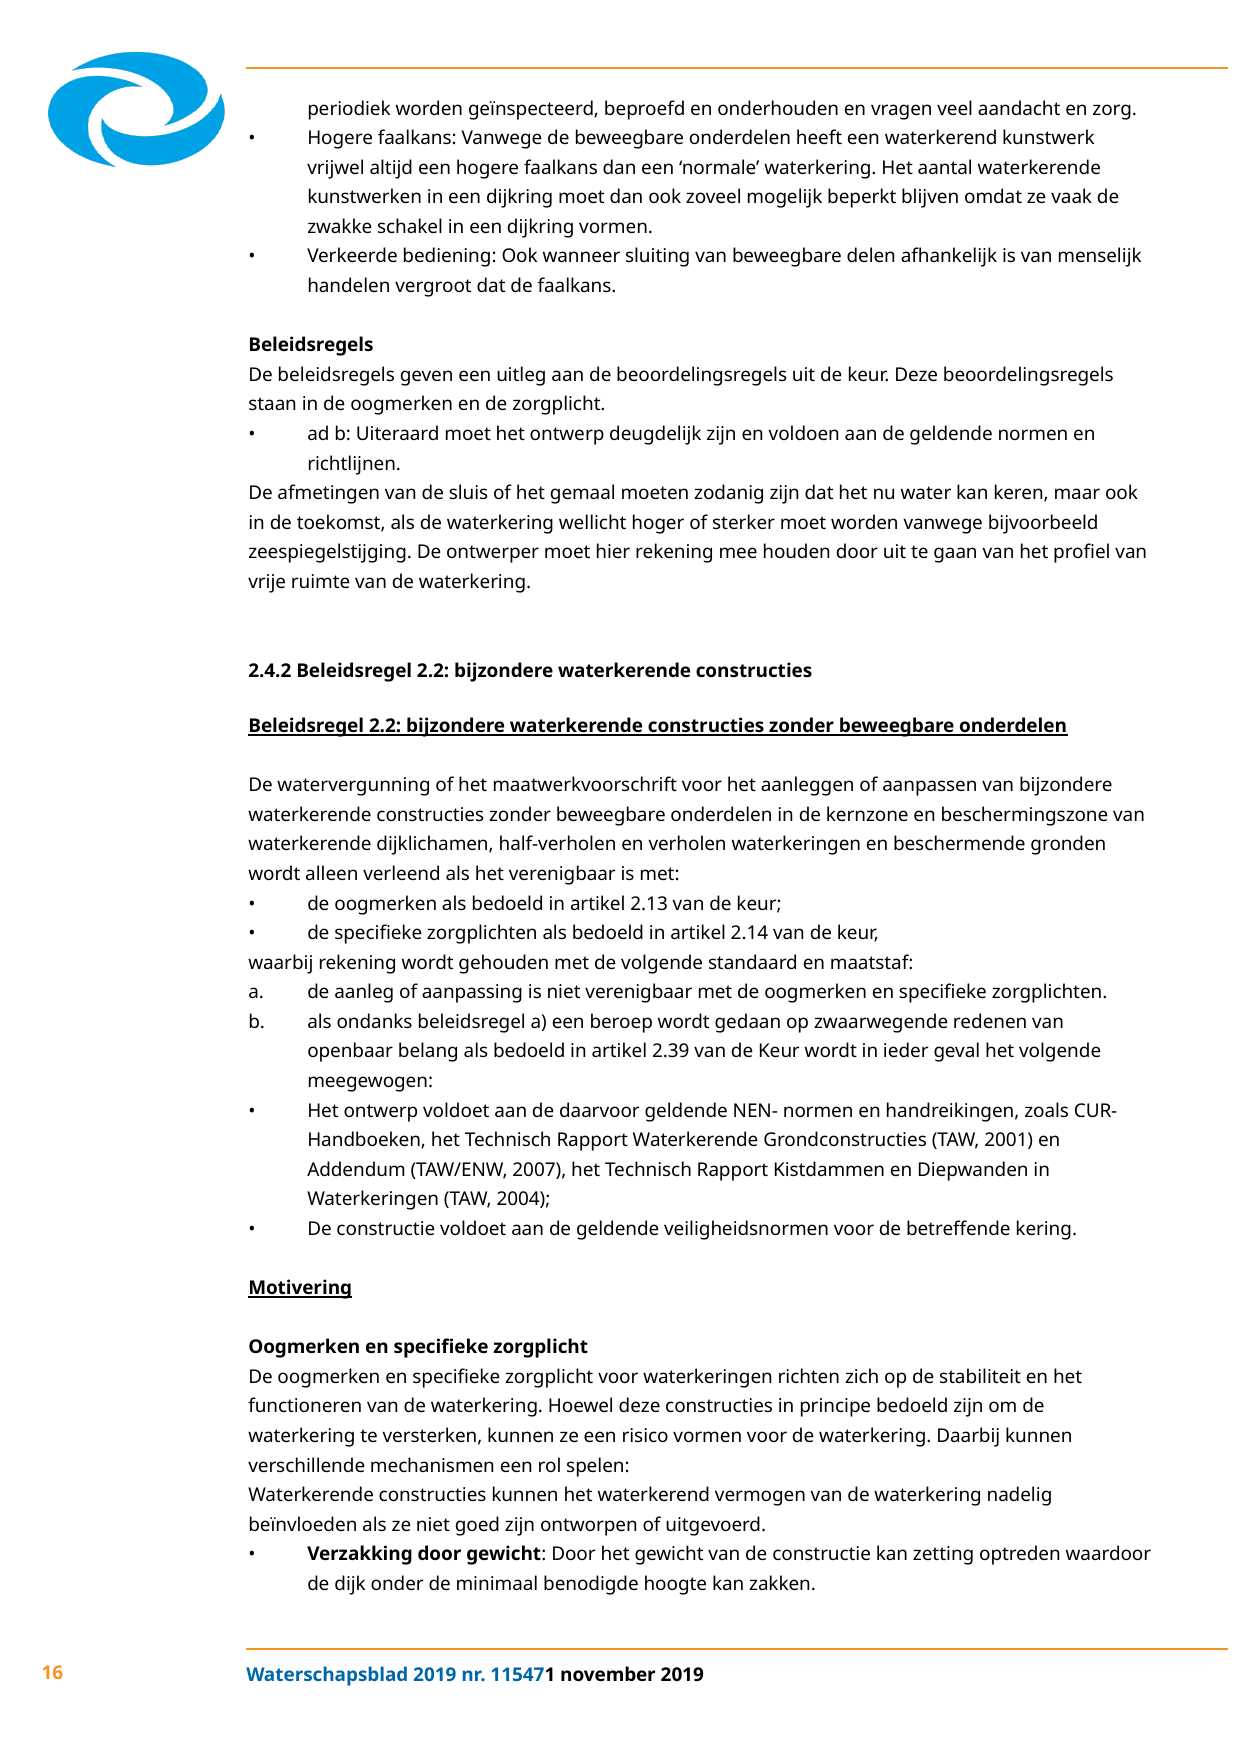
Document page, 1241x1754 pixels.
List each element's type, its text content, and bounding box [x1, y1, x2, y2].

text Oogmerken en specifieke zorgplicht [248, 1333, 1152, 1359]
text Beleidsregel 2.2: bijzondere waterkerende constructies zonder beweegbare onderdelen [248, 712, 1152, 738]
list de aanleg of aanpassing is niet verenigbaar met de oogmerken en specifieke zorgplichten. [248, 978, 1152, 1004]
text De afmetingen van de sluis of het gemaal moeten zodanig zijn dat het nu water kan keren, maar ook in de toekomst, als de waterkering wellicht hoger of sterker moet worden vanwege bijvoorbeeld zeespiegelstijging. De ontwerper moet hier rekening mee houden door uit te gaan van het profiel van vrije ruimte van de waterkering. [248, 479, 1152, 594]
list De constructie voldoet aan de geldende veiligheidsnormen voor de betreffende kering. [248, 1215, 1152, 1241]
text waarbij rekening wordt gehouden met de volgende standaard en maatstaf: [248, 949, 1152, 974]
picture [41, 47, 231, 172]
list Verzakking door gewicht: Door het gewicht van de constructie kan zetting optreden waardoor de dijk onder de minimaal benodigde hoogte kan zakken. [248, 1541, 1152, 1596]
text Motivering [248, 1274, 1152, 1300]
text Waterkerende constructies kunnen het waterkerend vermogen van de waterkering nadelig beïnvloeden als ze niet goed zijn ontworpen of uitgevoerd. [248, 1481, 1152, 1537]
list de oogmerken als bedoeld in artikel 2.13 van de keur; [248, 890, 1152, 915]
list Hogere faalkans: Vanwege de beweegbare onderdelen heeft een waterkerend kunstwerk vrijwel altijd een hogere faalkans dan een ‘normale’ waterkering. Het aantal waterkerende kunstwerken in een dijkring moet dan ook zoveel mogelijk beperkt blijven omdat ze vaak de zwakke schakel in een dijkring vormen. [248, 124, 1152, 239]
list als ondanks beleidsregel a) een beroep wordt gedaan op zwaarwegende redenen van openbaar belang als bedoeld in artikel 2.39 van de Keur wordt in ieder geval het volgende meegewogen: [248, 1008, 1152, 1093]
list Het ontwerp voldoet aan de daarvoor geldende NEN- normen en handreikingen, zoals CUR-Handboeken, het Technisch Rapport Waterkerende Grondconstructies (TAW, 2001) en Addendum (TAW/ENW, 2007), het Technisch Rapport Kistdammen en Diepwanden in Waterkeringen (TAW, 2004); [248, 1097, 1152, 1211]
text Beleidsregels [248, 331, 1152, 357]
text De oogmerken en specifieke zorgplicht voor waterkeringen richten zich op de stabiliteit en het functioneren van de waterkering. Hoewel deze constructies in principe bedoeld zijn om de waterkering te versterken, kunnen ze een risico vormen voor de waterkering. Daarbij kunnen verschillende mechanismen een rol spelen: [248, 1363, 1152, 1477]
text 2.4.2 Beleidsregel 2.2: bijzondere waterkerende constructies [248, 657, 1152, 683]
list de specifieke zorgplichten als bedoeld in artikel 2.14 van de keur, [248, 919, 1152, 945]
text De beleidsregels geven een uitleg aan de beoordelingsregels uit de keur. Deze beoordelingsregels staan in de oogmerken en de zorgplicht. [248, 361, 1152, 416]
list Verkeerde bediening: Ook wanneer sluiting van beweegbare delen afhankelijk is van menselijk handelen vergroot dat de faalkans. [248, 243, 1152, 298]
list periodiek worden geïnspecteerd, beproefd en onderhouden en vragen veel aandacht en zorg. [248, 95, 1152, 121]
list ad b: Uiteraard moet het ontwerp deugdelijk zijn en voldoen aan de geldende normen en richtlijnen. [248, 420, 1152, 476]
text De watervergunning of het maatwerkvoorschrift voor het aanleggen of aanpassen van bijzondere waterkerende constructies zonder beweegbare onderdelen in de kernzone en beschermingszone van waterkerende dijklichamen, half-verholen en verholen waterkeringen en beschermende gronden wordt alleen verleend als het verenigbaar is met: [248, 771, 1152, 886]
